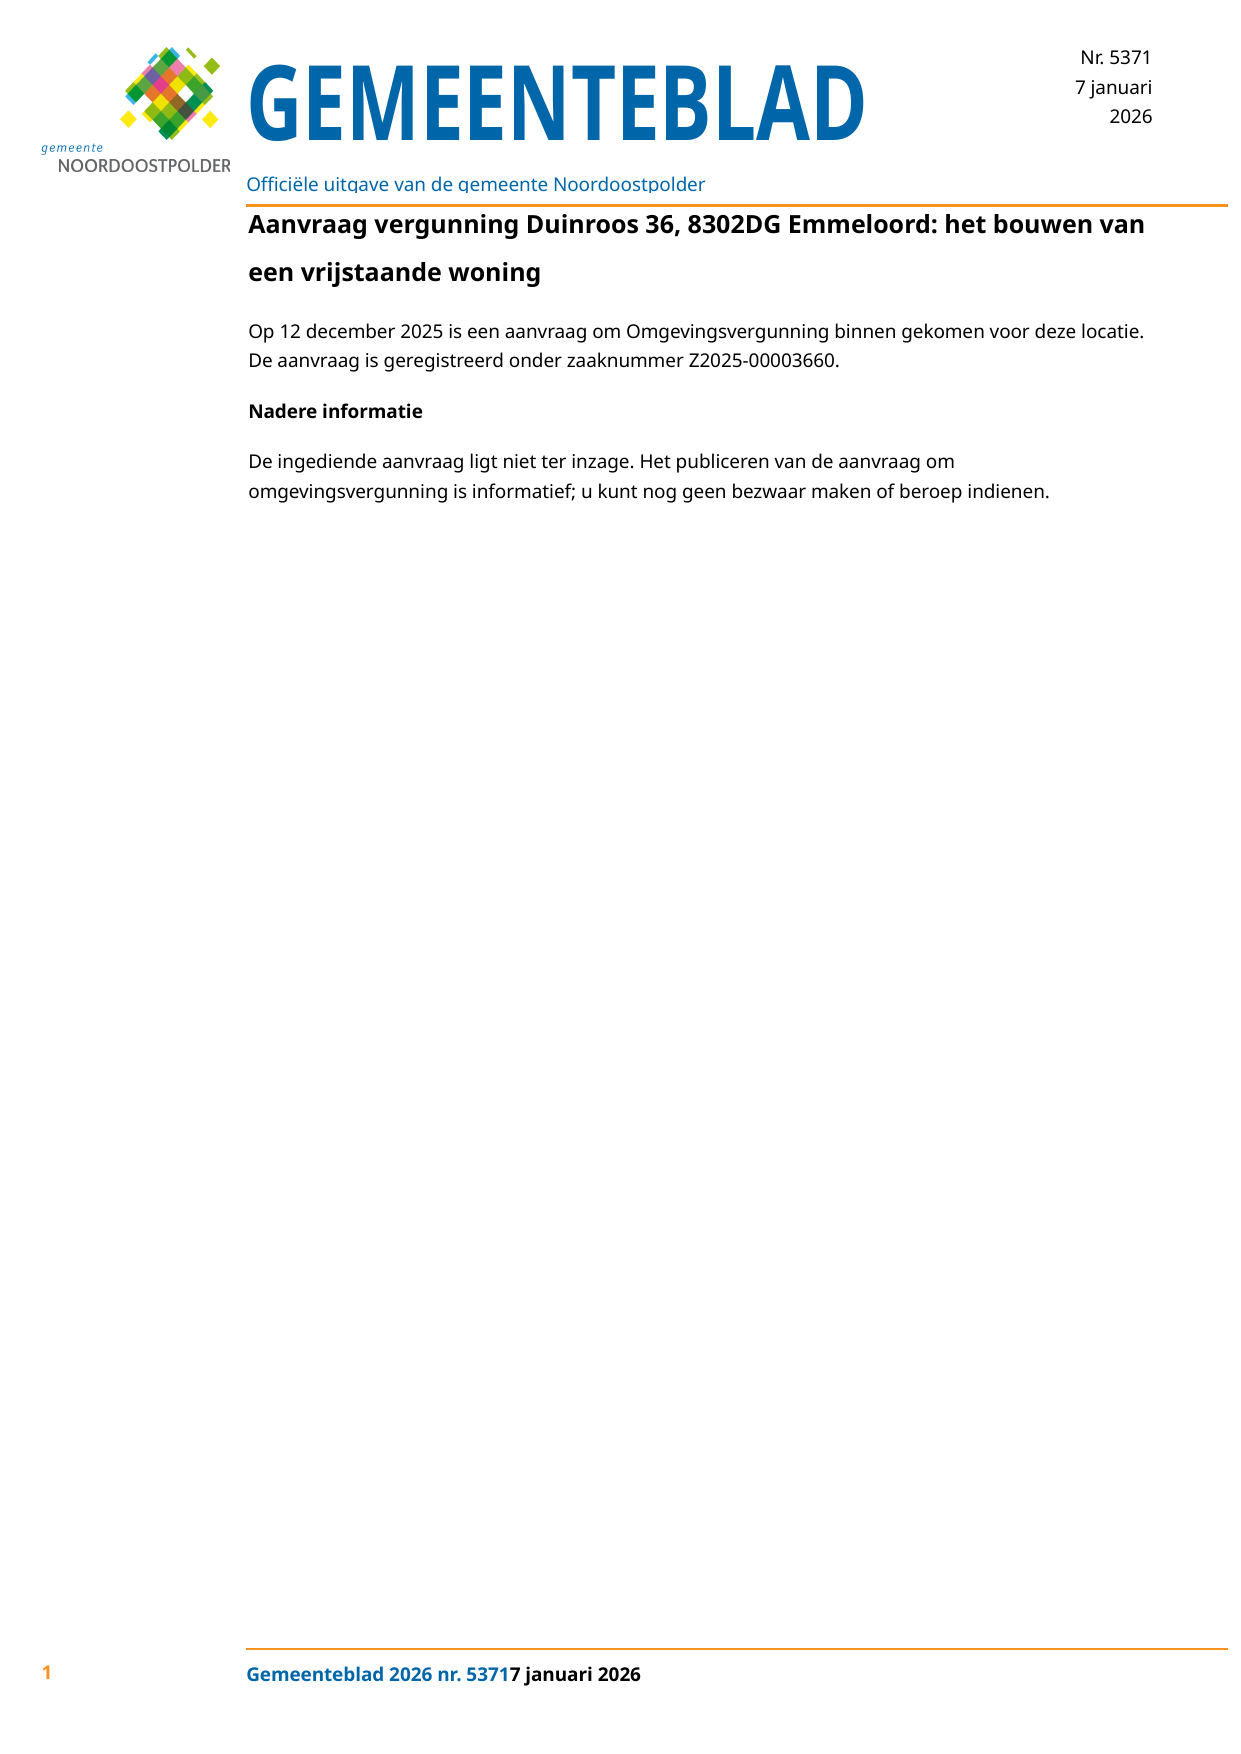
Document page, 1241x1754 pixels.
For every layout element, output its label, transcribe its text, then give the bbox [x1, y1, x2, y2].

text Aanvraag vergunning Duinroos 36, 8302DG Emmeloord: het bouwen van een vrijstaande woning [248, 207, 1152, 288]
picture [41, 47, 231, 172]
text Op 12 december 2025 is een aanvraag om Omgevingsvergunning binnen gekomen voor deze locatie. De aanvraag is geregistreerd onder zaaknummer Z2025-00003660. [248, 318, 1152, 373]
text De ingediende aanvraag ligt niet ter inzage. Het publiceren van de aanvraag om omgevingsvergunning is informatief; u kunt nog geen bezwaar maken of beroep indienen. [248, 448, 1152, 504]
text Nadere informatie [248, 398, 1152, 424]
